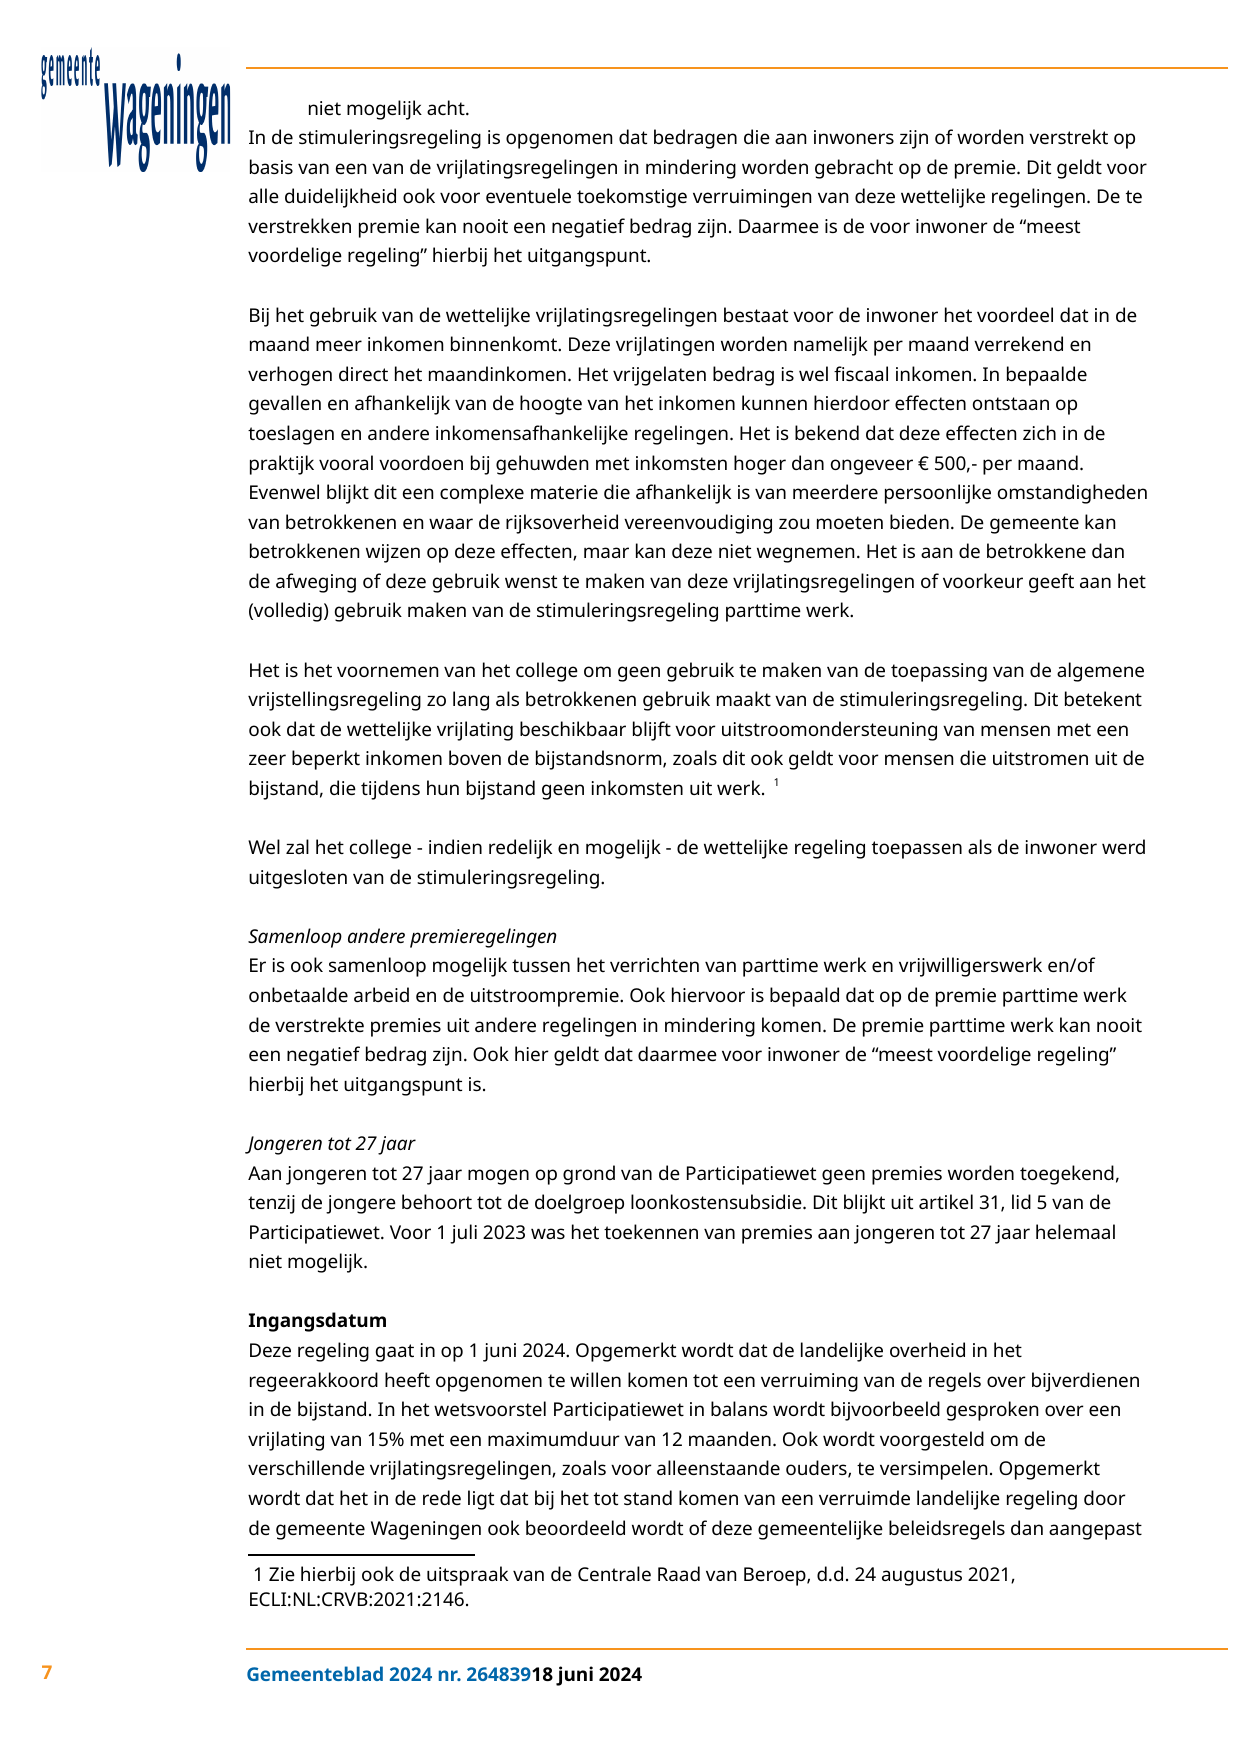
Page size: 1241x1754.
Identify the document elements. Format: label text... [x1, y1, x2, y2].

text Aan jongeren tot 27 jaar mogen op grond van de Participatiewet geen premies worden toegekend, tenzij de jongere behoort tot de doelgroep loonkostensubsidie. Dit blijkt uit artikel 31, lid 5 van de Participatiewet. Voor 1 juli 2023 was het toekennen van premies aan jongeren tot 27 jaar helemaal niet mogelijk. [248, 1160, 1152, 1274]
text In de stimuleringsregeling is opgenomen dat bedragen die aan inwoners zijn of worden verstrekt op basis van een van de vrijlatingsregelingen in mindering worden gebracht op de premie. Dit geldt voor alle duidelijkheid ook voor eventuele toekomstige verruimingen van deze wettelijke regelingen. De te verstrekken premie kan nooit een negatief bedrag zijn. Daarmee is de voor inwoner de “meest voordelige regeling” hierbij het uitgangspunt. [248, 124, 1152, 268]
text Bij het gebruik van de wettelijke vrijlatingsregelingen bestaat voor de inwoner het voordeel dat in de maand meer inkomen binnenkomt. Deze vrijlatingen worden namelijk per maand verrekend en verhogen direct het maandinkomen. Het vrijgelaten bedrag is wel fiscaal inkomen. In bepaalde gevallen en afhankelijk van de hoogte van het inkomen kunnen hierdoor effecten ontstaan op toeslagen en andere inkomensafhankelijke regelingen. Het is bekend dat deze effecten zich in de praktijk vooral voordoen bij gehuwden met inkomsten hoger dan ongeveer € 500,- per maand. Evenwel blijkt dit een complexe materie die afhankelijk is van meerdere persoonlijke omstandigheden van betrokkenen en waar de rijksoverheid vereenvoudiging zou moeten bieden. De gemeente kan betrokkenen wijzen op deze effecten, maar kan deze niet wegnemen. Het is aan de betrokkene dan de afweging of deze gebruik wenst te maken van deze vrijlatingsregelingen of voorkeur geeft aan het (volledig) gebruik maken van de stimuleringsregeling parttime werk. [248, 302, 1152, 623]
text Ingangsdatum [248, 1308, 1152, 1333]
text Er is ook samenloop mogelijk tussen het verrichten van parttime werk en vrijwilligerswerk en/of onbetaalde arbeid en de uitstroompremie. Ook hiervoor is bepaald dat op de premie parttime werk de verstrekte premies uit andere regelingen in mindering komen. De premie parttime werk kan nooit een negatief bedrag zijn. Ook hier geldt dat daarmee voor inwoner de “meest voordelige regeling” hierbij het uitgangspunt is. [248, 953, 1152, 1097]
list niet mogelijk acht. [248, 95, 1152, 121]
text Wel zal het college - indien redelijk en mogelijk - de wettelijke regeling toepassen als de inwoner werd uitgesloten van de stimuleringsregeling. [248, 834, 1152, 890]
picture [41, 47, 231, 172]
text Samenloop andere premieregelingen [248, 923, 1152, 949]
text Jongeren tot 27 jaar [248, 1130, 1152, 1156]
text Deze regeling gaat in op 1 juni 2024. Opgemerkt wordt dat de landelijke overheid in het regeerakkoord heeft opgenomen te willen komen tot een verruiming van de regels over bijverdienen in de bijstand. In het wetsvoorstel Participatiewet in balans wordt bijvoorbeeld gesproken over een vrijlating van 15% met een maximumduur van 12 maanden. Ook wordt voorgesteld om de verschillende vrijlatingsregelingen, zoals voor alleenstaande ouders, te versimpelen. Opgemerkt wordt dat het in de rede ligt dat bij het tot stand komen van een verruimde landelijke regeling door de gemeente Wageningen ook beoordeeld wordt of deze gemeentelijke beleidsregels dan aangepast [248, 1337, 1152, 1541]
text Zie hierbij ook de uitspraak van de Centrale Raad van Beroep, d.d. 24 augustus 2021, ECLI:NL:CRVB:2021:2146. [248, 1561, 1152, 1612]
text Het is het voornemen van het college om geen gebruik te maken van de toepassing van de algemene vrijstellingsregeling zo lang als betrokkenen gebruik maakt van de stimuleringsregeling. Dit betekent ook dat de wettelijke vrijlating beschikbaar blijft voor uitstroomondersteuning van mensen met een zeer beperkt inkomen boven de bijstandsnorm, zoals dit ook geldt voor mensen die uitstromen uit de bijstand, die tijdens hun bijstand geen inkomsten uit werk. [248, 657, 1152, 801]
